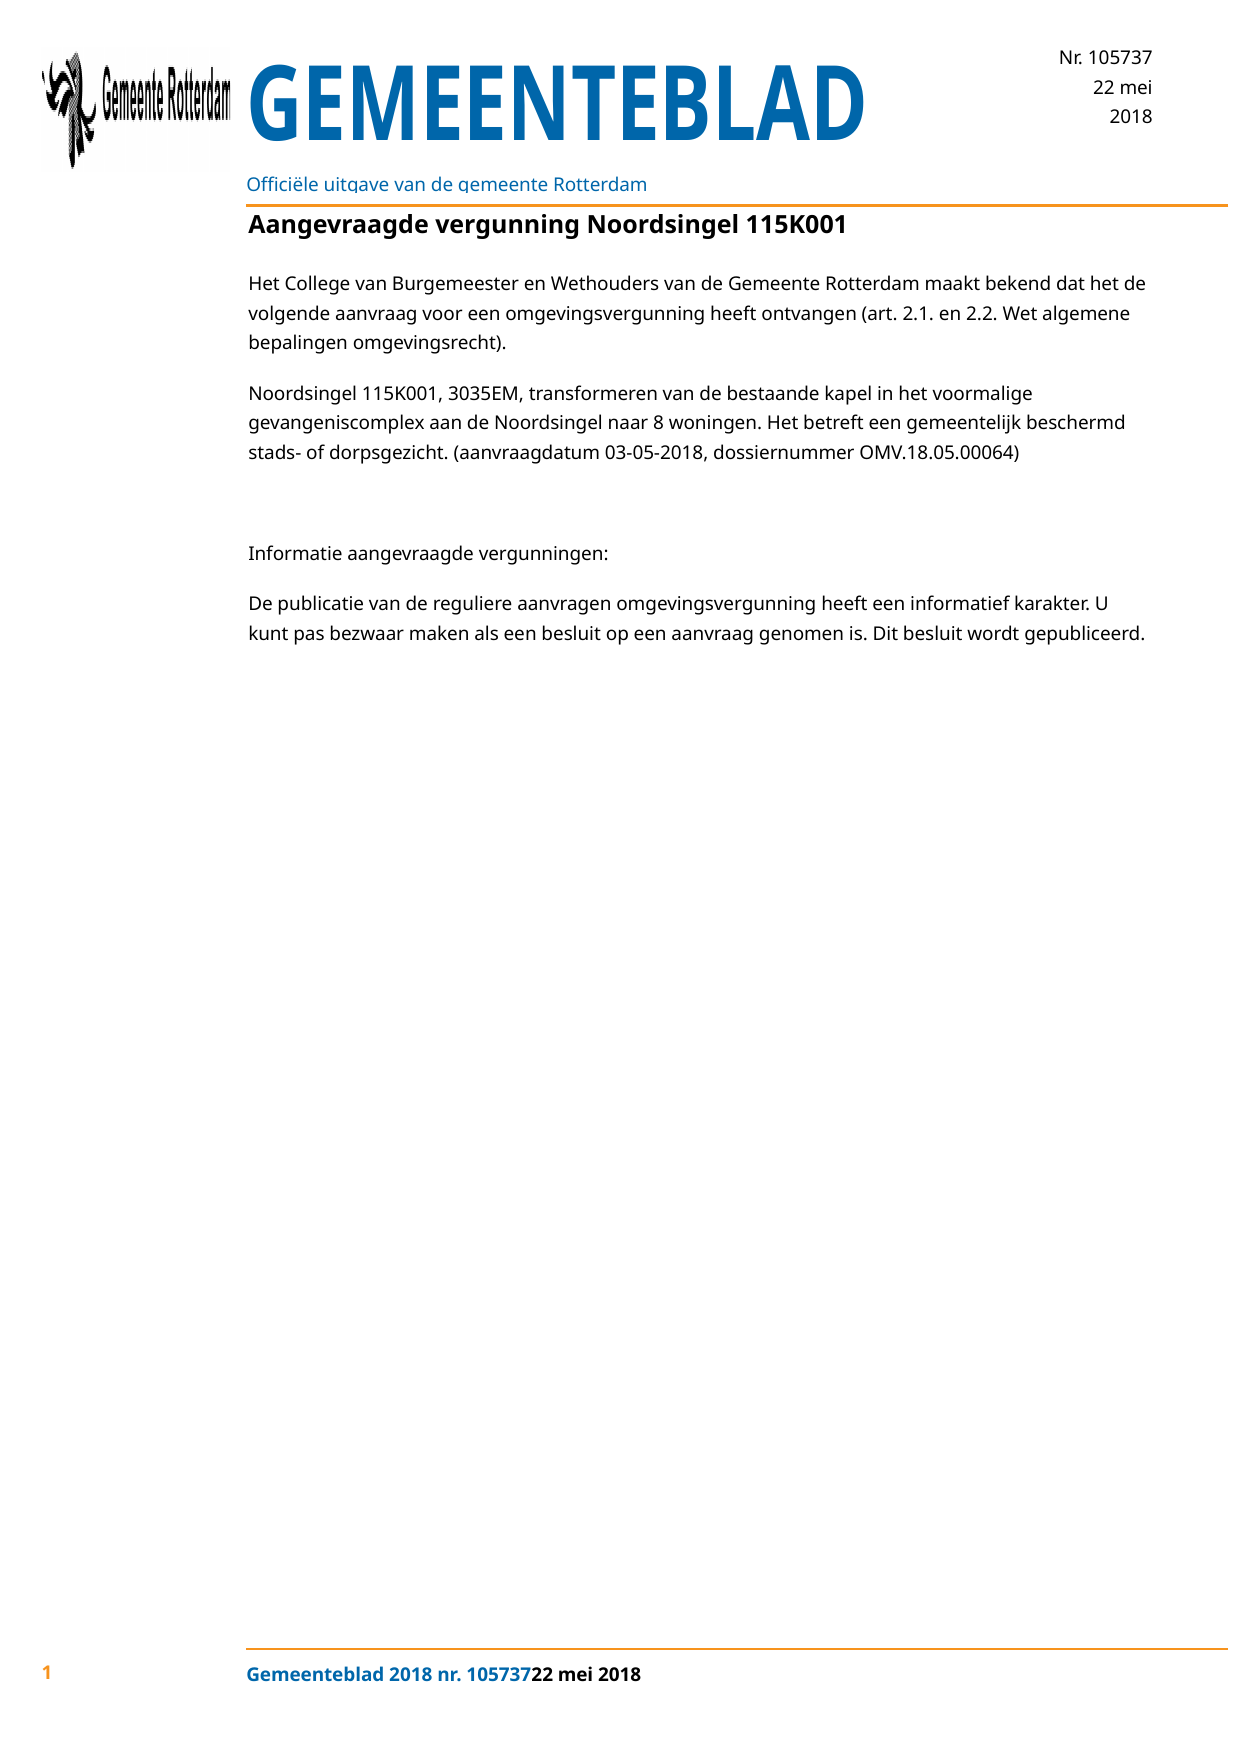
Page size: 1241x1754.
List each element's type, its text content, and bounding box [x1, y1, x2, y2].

text Informatie aangevraagde vergunningen: [248, 540, 1152, 566]
text De publicatie van de reguliere aanvragen omgevingsvergunning heeft een informatief karakter. U kunt pas bezwaar maken als een besluit op een aanvraag genomen is. Dit besluit wordt gepubliceerd. [248, 590, 1152, 646]
text Noordsingel 115K001, 3035EM, transformeren van de bestaande kapel in het voormalige gevangeniscomplex aan de Noordsingel naar 8 woningen. Het betreft een gemeentelijk beschermd stads- of dorpsgezicht. (aanvraagdatum 03-05-2018, dossiernummer OMV.18.05.00064) [248, 380, 1152, 465]
text Het College van Burgemeester en Wethouders van de Gemeente Rotterdam maakt bekend dat het de volgende aanvraag voor een omgevingsvergunning heeft ontvangen (art. 2.1. en 2.2. Wet algemene bepalingen omgevingsrecht). [248, 270, 1152, 355]
text Aangevraagde vergunning Noordsingel 115K001 [248, 207, 1152, 241]
picture [41, 47, 231, 172]
